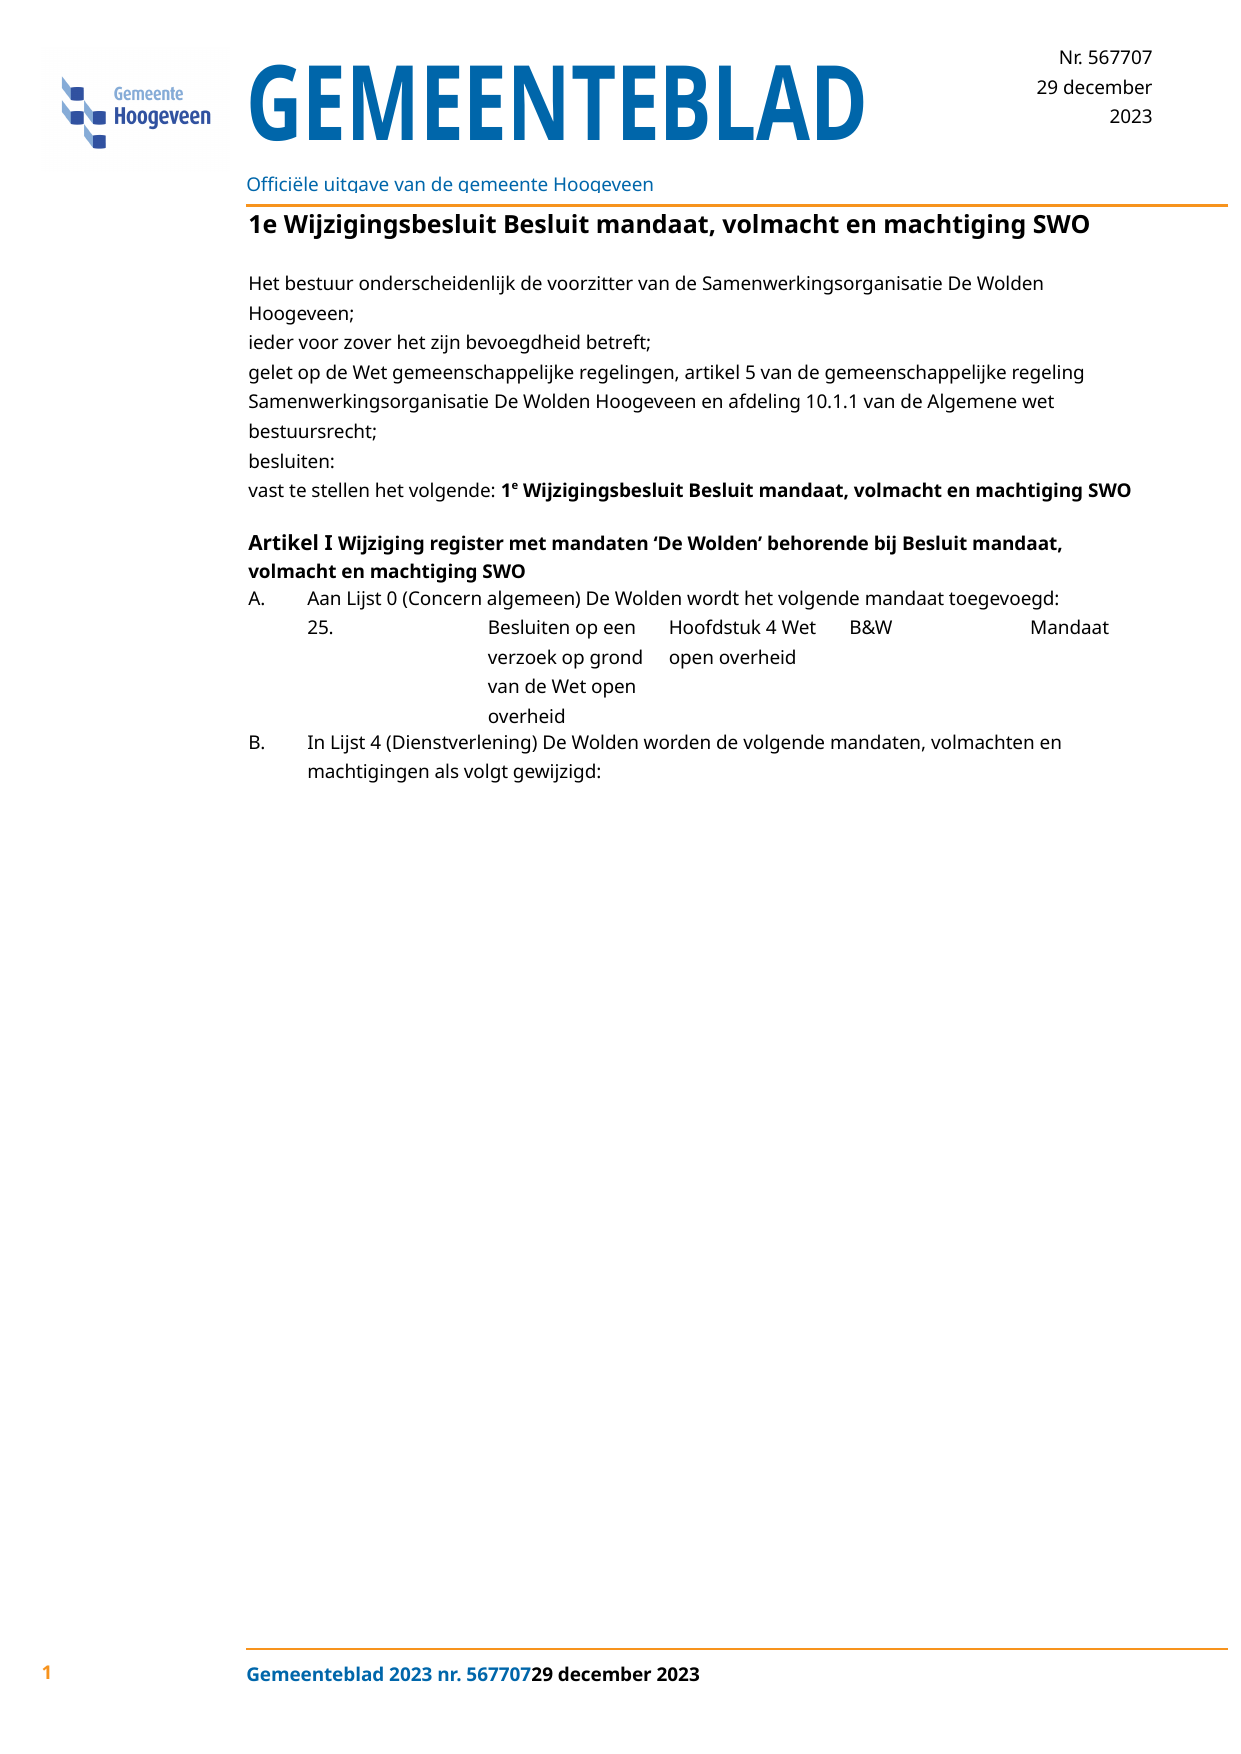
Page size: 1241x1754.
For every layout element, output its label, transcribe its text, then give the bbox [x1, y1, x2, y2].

picture [41, 47, 231, 172]
text vast te stellen het volgende: 1e Wijzigingsbesluit Besluit mandaat, volmacht en machtiging SWO [248, 477, 1152, 503]
list Aan Lijst 0 (Concern algemeen) De Wolden wordt het volgende mandaat toegevoegd: [248, 585, 1152, 610]
table_header B&W [849, 614, 1030, 729]
table_header Besluiten op een verzoek op grond van de Wet open overheid [488, 614, 668, 729]
list In Lijst 4 (Dienstverlening) De Wolden worden de volgende mandaten, volmachten en machtigingen als volgt gewijzigd: [248, 729, 1152, 784]
table_header Hoofdstuk 4 Wet open overheid [669, 614, 849, 729]
text ieder voor zover het zijn bevoegdheid betreft; [248, 329, 1152, 355]
table_header 25. [307, 614, 488, 729]
text Artikel I Wijziging register met mandaten ‘De Wolden’ behorende bij Besluit mandaat, volmacht en machtiging SWO [248, 528, 1152, 585]
text Het bestuur onderscheidenlijk de voorzitter van de Samenwerkingsorganisatie De Wolden Hoogeveen; [248, 270, 1152, 326]
table_header Mandaat [1030, 614, 1211, 729]
text 1e Wijzigingsbesluit Besluit mandaat, volmacht en machtiging SWO [248, 207, 1152, 241]
text gelet op de Wet gemeenschappelijke regelingen, artikel 5 van de gemeenschappelijke regeling Samenwerkingsorganisatie De Wolden Hoogeveen en afdeling 10.1.1 van de Algemene wet bestuursrecht; [248, 359, 1152, 444]
text besluiten: [248, 448, 1152, 473]
